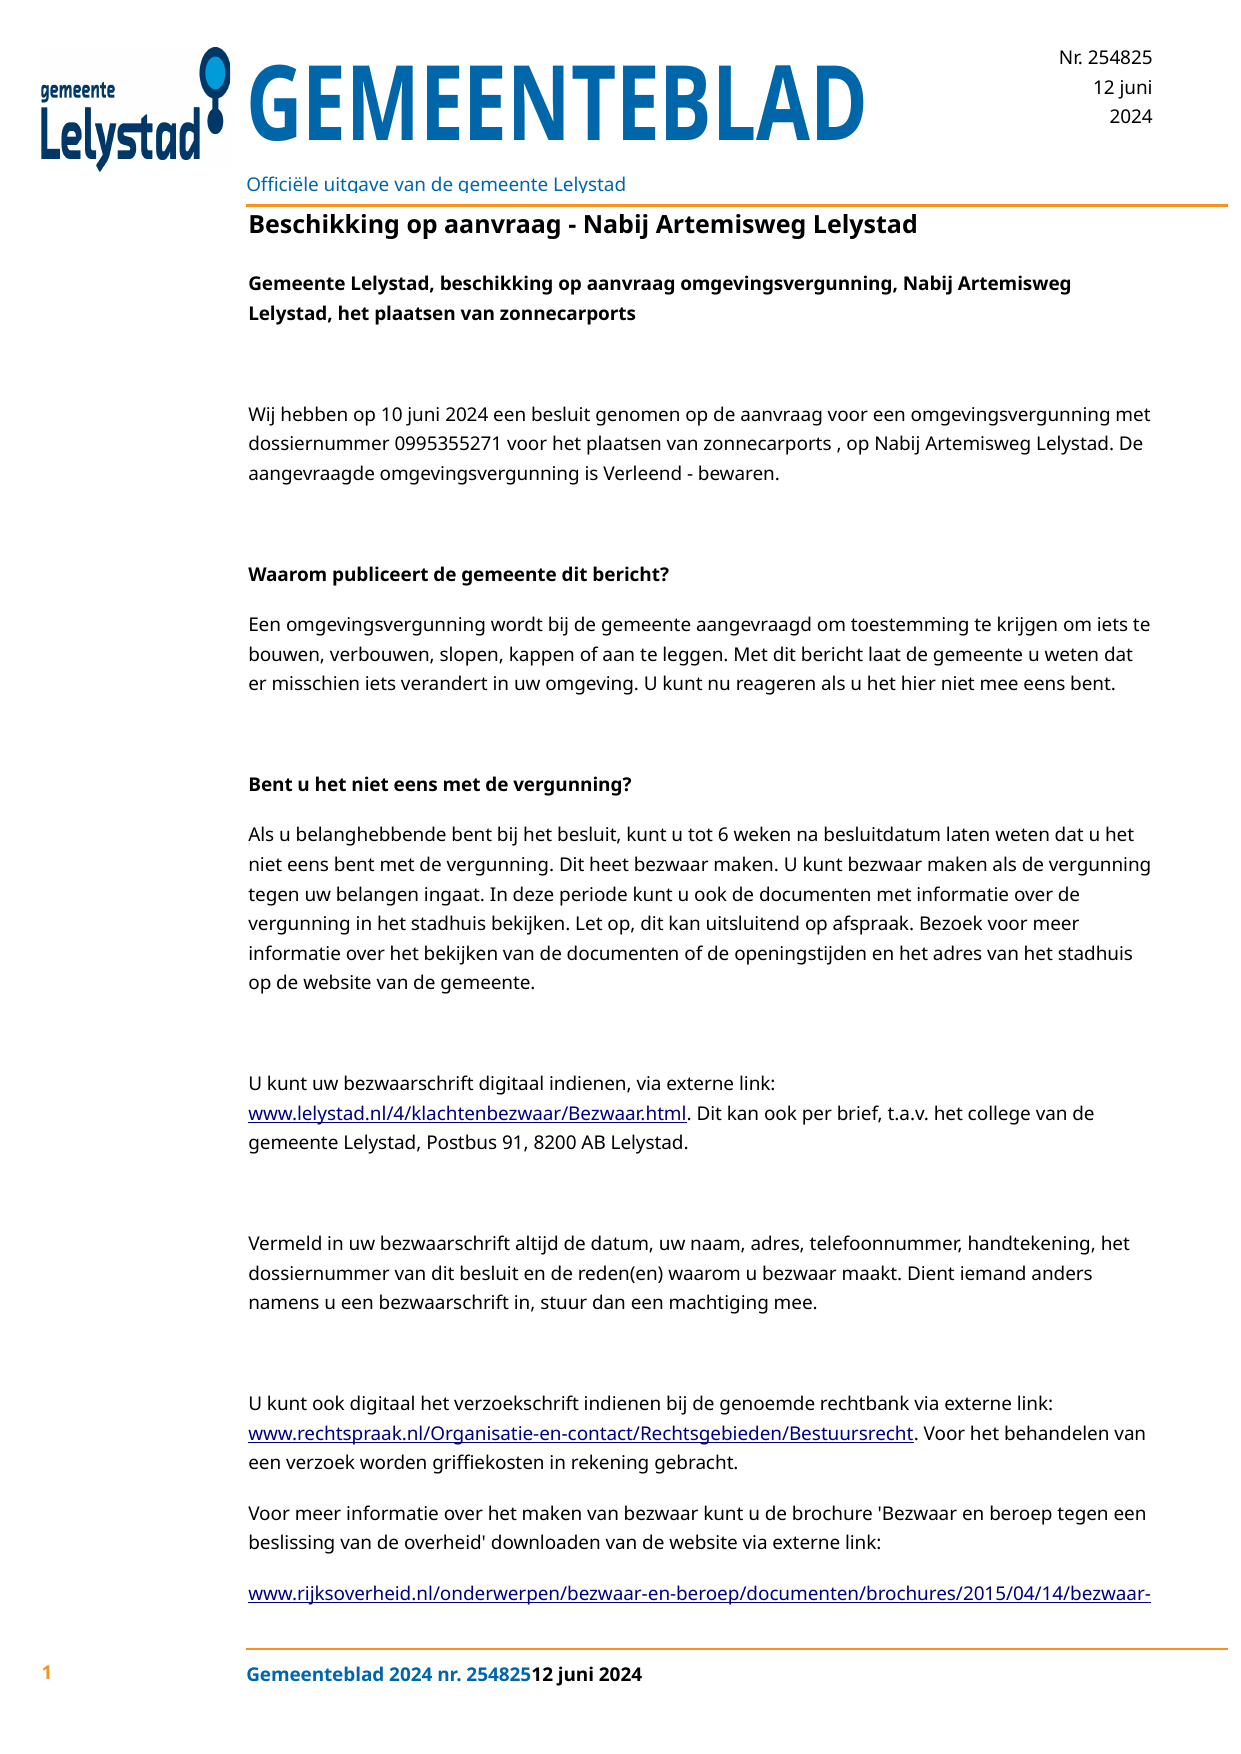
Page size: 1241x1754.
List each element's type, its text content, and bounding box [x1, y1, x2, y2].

text Wij hebben op 10 juni 2024 een besluit genomen op de aanvraag voor een omgevingsvergunning met dossiernummer 0995355271 voor het plaatsen van zonnecarports , op Nabij Artemisweg Lelystad. De aangevraagde omgevingsvergunning is Verleend - bewaren. [248, 401, 1152, 486]
text Beschikking op aanvraag - Nabij Artemisweg Lelystad [248, 207, 1152, 241]
text Waarom publiceert de gemeente dit bericht? [248, 561, 1152, 586]
text www.rijksoverheid.nl/onderwerpen/bezwaar-en-beroep/documenten/brochures/2015/04/14/bezwaar- [248, 1580, 1152, 1606]
text Gemeente Lelystad, beschikking op aanvraag omgevingsvergunning, Nabij Artemisweg Lelystad, het plaatsen van zonnecarports [248, 270, 1152, 326]
text Voor meer informatie over het maken van bezwaar kunt u de brochure 'Bezwaar en beroep tegen een beslissing van de overheid' downloaden van de website via externe link: [248, 1500, 1152, 1555]
text U kunt uw bezwaarschrift digitaal indienen, via externe link: www.lelystad.nl/4/klachtenbezwaar/Bezwaar.html. Dit kan ook per brief, t.a.v. het college van de gemeente Lelystad, Postbus 91, 8200 AB Lelystad. [248, 1070, 1152, 1155]
text Vermeld in uw bezwaarschrift altijd de datum, uw naam, adres, telefoonnummer, handtekening, het dossiernummer van dit besluit en de reden(en) waarom u bezwaar maakt. Dient iemand anders namens u een bezwaarschrift in, stuur dan een machtiging mee. [248, 1230, 1152, 1315]
picture [41, 47, 231, 172]
text U kunt ook digitaal het verzoekschrift indienen bij de genoemde rechtbank via externe link: www.rechtspraak.nl/Organisatie-en-contact/Rechtsgebieden/Bestuursrecht. Voor het behandelen van een verzoek worden griffiekosten in rekening gebracht. [248, 1390, 1152, 1475]
text Een omgevingsvergunning wordt bij de gemeente aangevraagd om toestemming te krijgen om iets te bouwen, verbouwen, slopen, kappen of aan te leggen. Met dit bericht laat de gemeente u weten dat er misschien iets verandert in uw omgeving. U kunt nu reageren als u het hier niet mee eens bent. [248, 611, 1152, 696]
text Als u belanghebbende bent bij het besluit, kunt u tot 6 weken na besluitdatum laten weten dat u het niet eens bent met de vergunning. Dit heet bezwaar maken. U kunt bezwaar maken als de vergunning tegen uw belangen ingaat. In deze periode kunt u ook de documenten met informatie over de vergunning in het stadhuis bekijken. Let op, dit kan uitsluitend op afspraak. Bezoek voor meer informatie over het bekijken van de documenten of de openingstijden en het adres van het stadhuis op de website van de gemeente. [248, 822, 1152, 995]
text Bent u het niet eens met de vergunning? [248, 771, 1152, 797]
